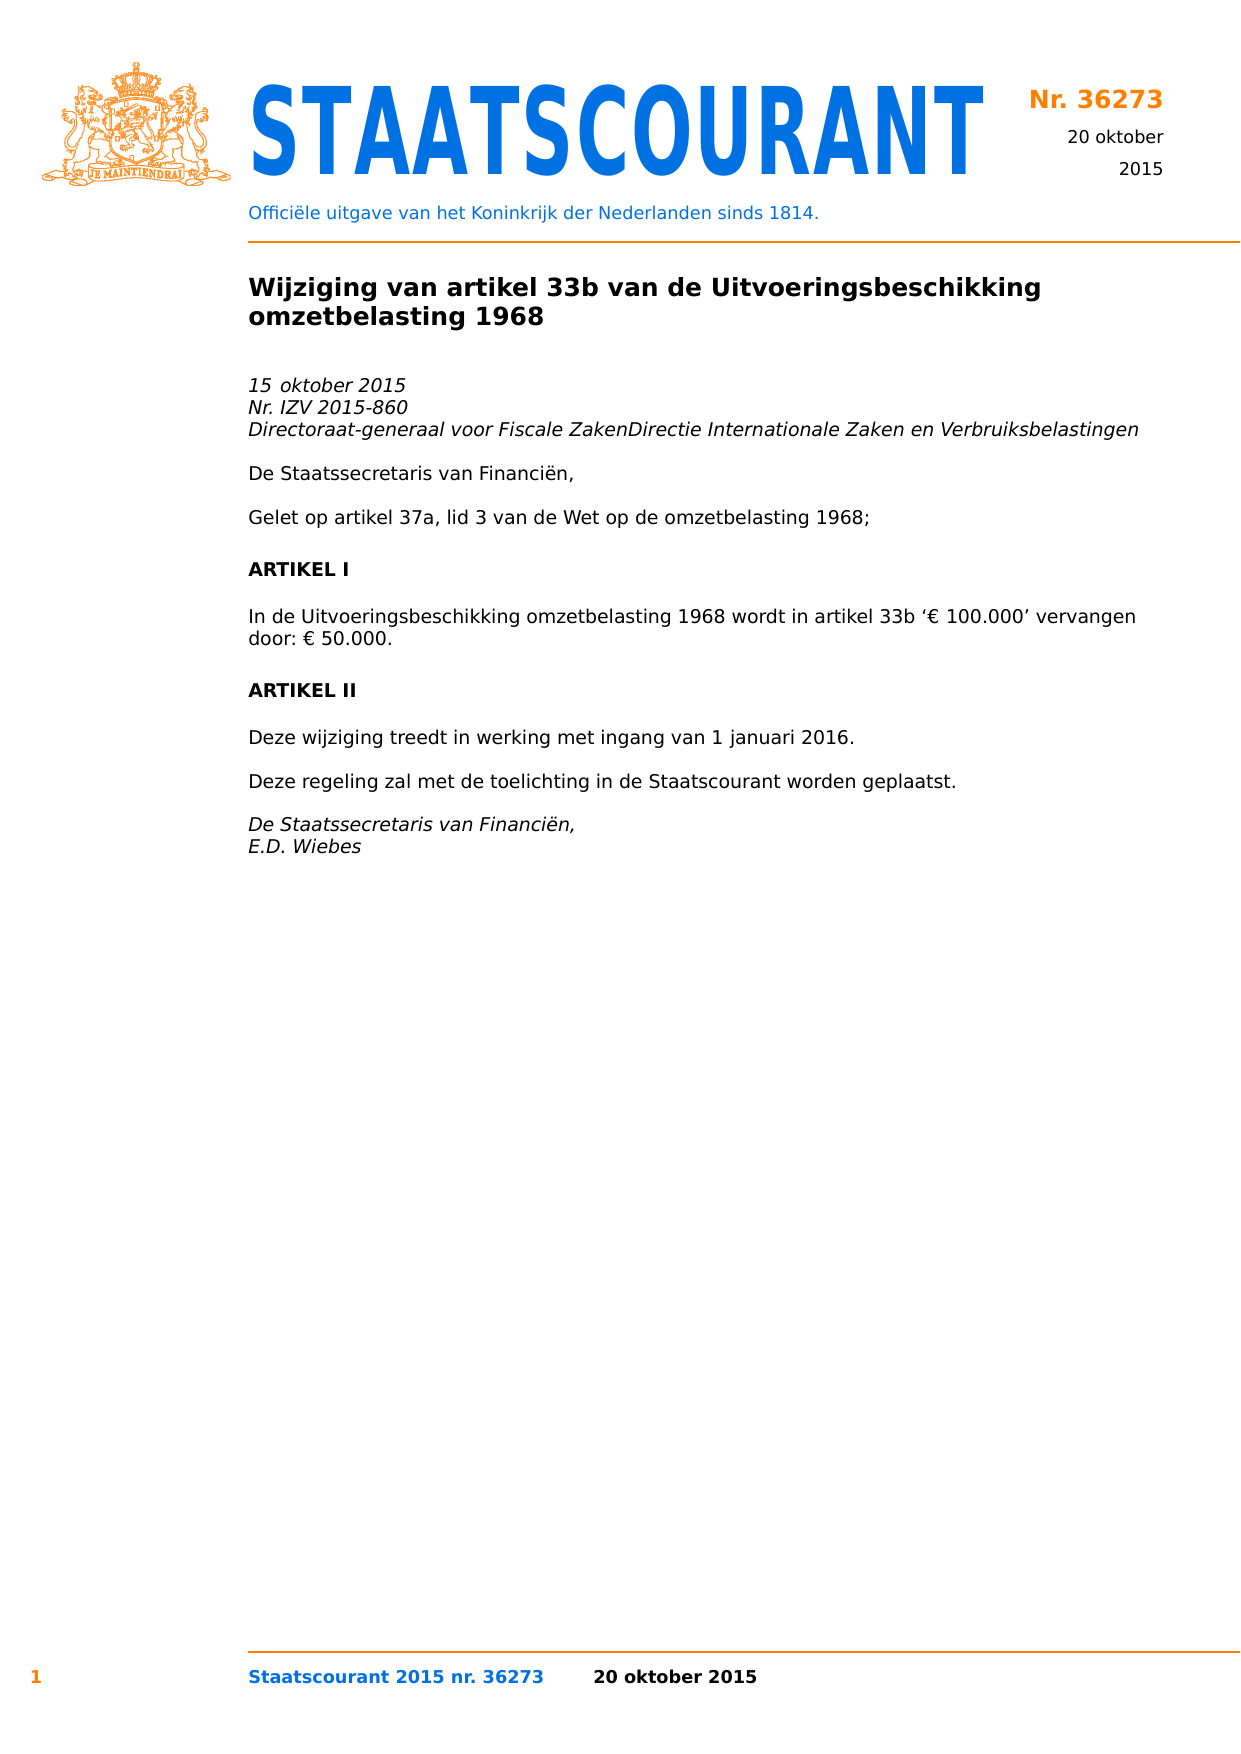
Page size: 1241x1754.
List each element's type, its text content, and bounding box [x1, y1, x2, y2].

table_cell 2015 [998, 153, 1240, 203]
text De Staatssecretaris van Financiën, [248, 463, 1163, 485]
table_header [25, 62, 248, 241]
picture [41, 62, 231, 186]
text Directoraat-generaal voor Fiscale ZakenDirectie Internationale Zaken en Verbruiksbelastingen [248, 419, 1163, 441]
subtitle ARTIKEL I [248, 559, 1163, 581]
text 15 oktober 2015 [248, 375, 1163, 397]
text Gelet op artikel 37a, lid 3 van de Wet op de omzetbelasting 1968; [248, 507, 1163, 529]
table_header STAATSCOURANT [248, 62, 998, 203]
text In de Uitvoeringsbeschikking omzetbelasting 1968 wordt in artikel 33b ‘€ 100.000’ vervangen door: € 50.000. [248, 606, 1163, 650]
text Nr. IZV 2015-860 [248, 397, 1163, 419]
table_header Nr. 36273 [998, 62, 1240, 121]
text Deze regeling zal met de toelichting in de Staatscourant worden geplaatst. [248, 771, 1163, 792]
text Deze wijziging treedt in werking met ingang van 1 januari 2016. [248, 727, 1163, 749]
table_cell 20 oktober [998, 121, 1240, 153]
text De Staatssecretaris van Financiën, E.D. Wiebes [248, 814, 1163, 858]
subtitle ARTIKEL II [248, 680, 1163, 702]
table_cell Officiële uitgave van het Koninkrijk der Nederlanden sinds 1814. [248, 203, 1240, 241]
subtitle Wijziging van artikel 33b van de Uitvoeringsbeschikking omzetbelasting 1968 [248, 273, 1163, 331]
